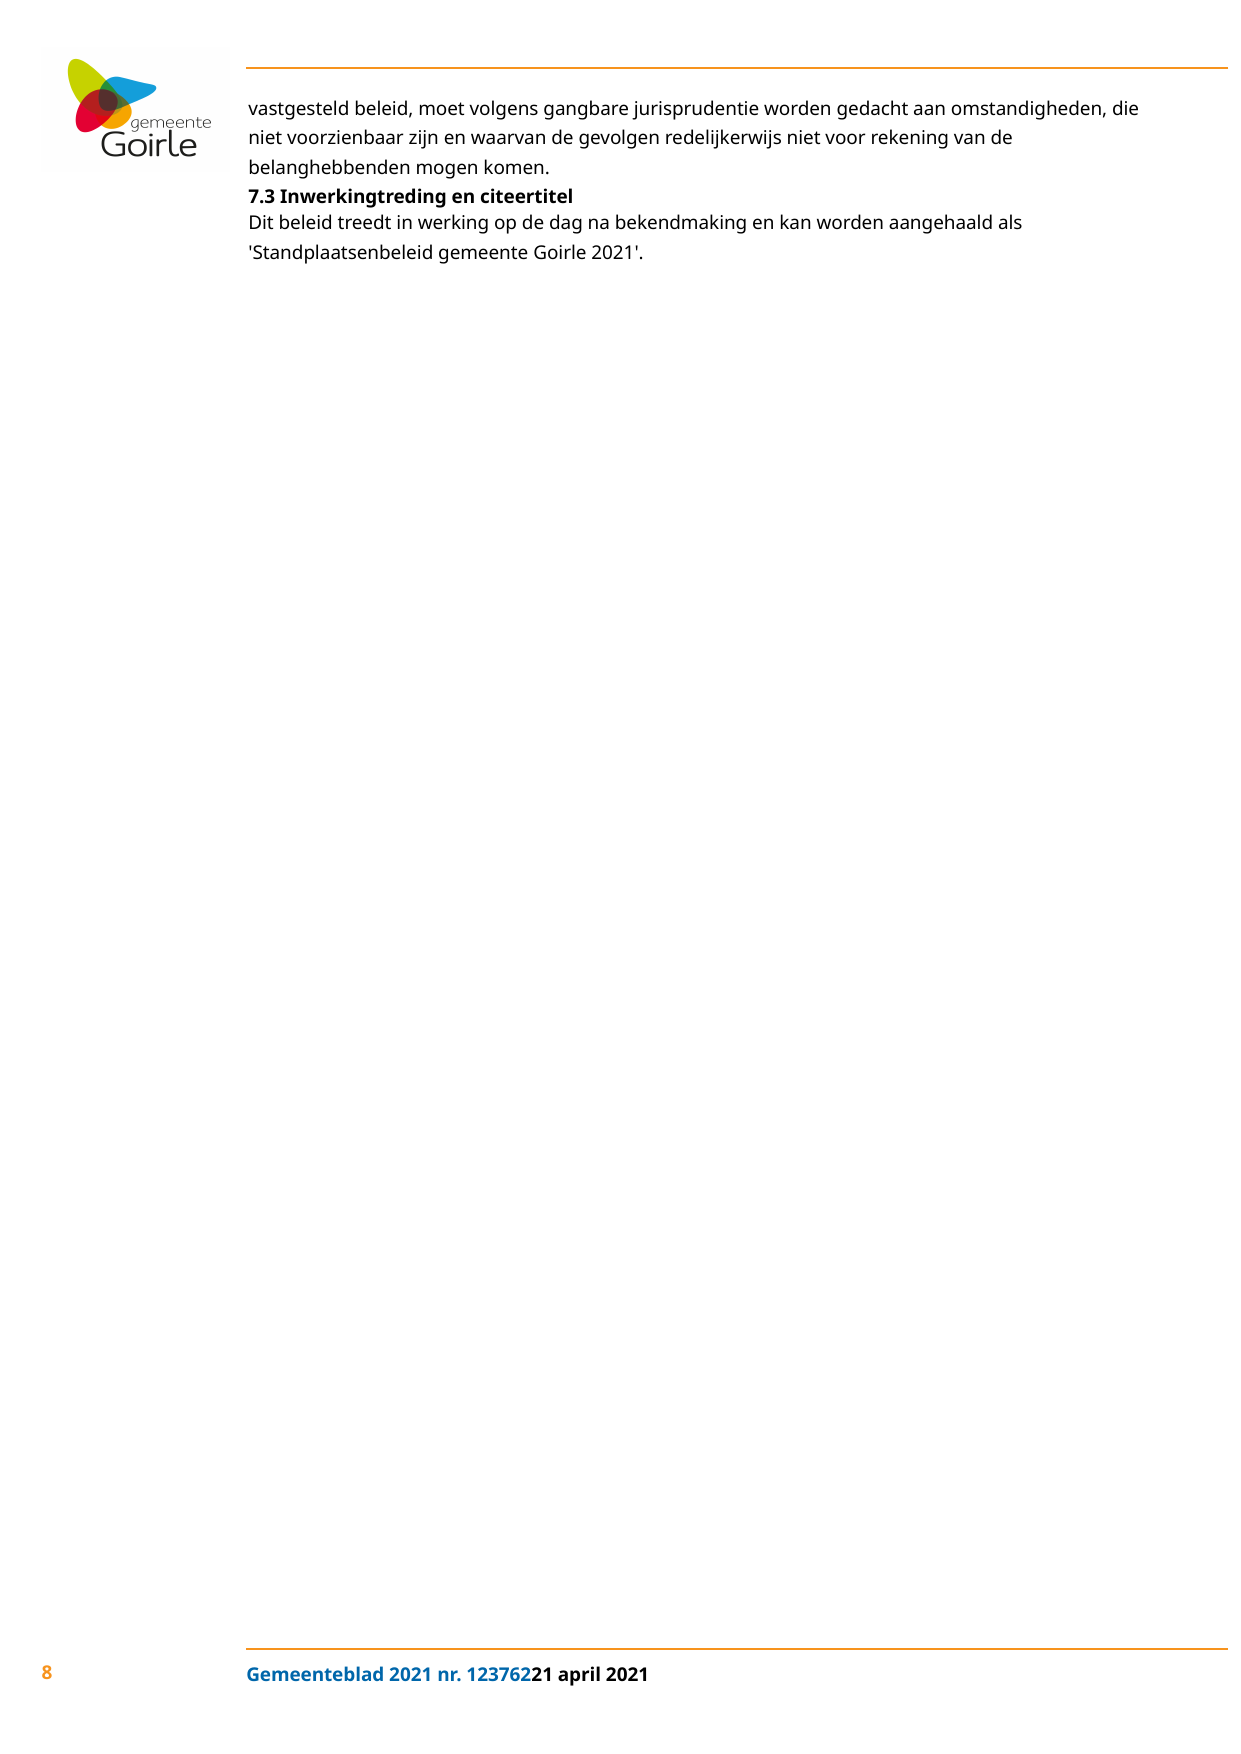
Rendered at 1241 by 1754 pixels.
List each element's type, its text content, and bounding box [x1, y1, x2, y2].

picture [41, 47, 231, 172]
text 7.3 Inwerkingtreding en citeertitel [248, 183, 1152, 209]
text vastgesteld beleid, moet volgens gangbare jurisprudentie worden gedacht aan omstandigheden, die niet voorzienbaar zijn en waarvan de gevolgen redelijkerwijs niet voor rekening van de belanghebbenden mogen komen. [248, 95, 1152, 180]
text Dit beleid treedt in werking op de dag na bekendmaking en kan worden aangehaald als 'Standplaatsenbeleid gemeente Goirle 2021'. [248, 209, 1152, 264]
